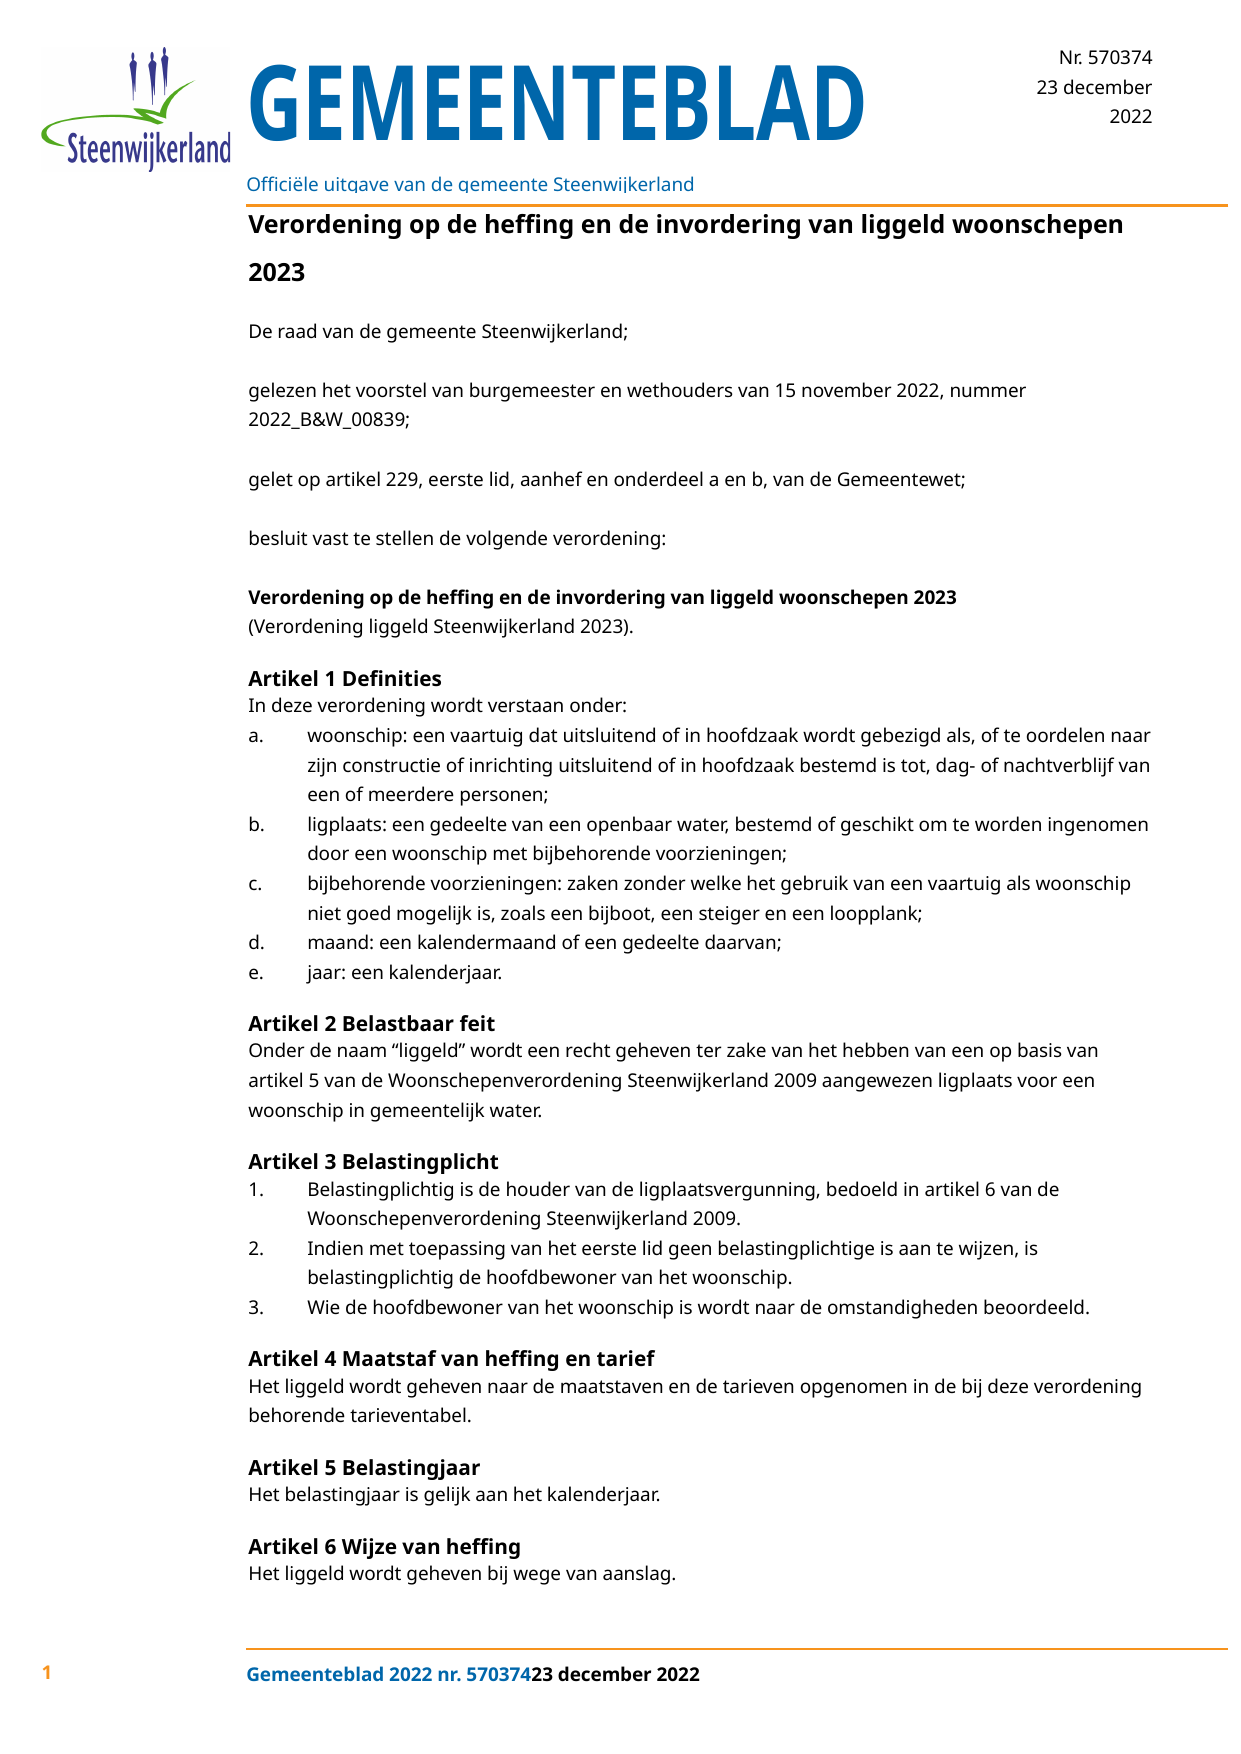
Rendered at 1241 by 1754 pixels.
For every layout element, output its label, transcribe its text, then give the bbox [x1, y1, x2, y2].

text In deze verordening wordt verstaan onder: [248, 693, 1152, 718]
text Artikel 4 Maatstaf van heffing en tarief [248, 1344, 1152, 1373]
text Verordening op de heffing en de invordering van liggeld woonschepen 2023 [248, 584, 1152, 610]
picture [41, 47, 231, 172]
list ligplaats: een gedeelte van een openbaar water, bestemd of geschikt om te worden ingenomen door een woonschip met bijbehorende voorzieningen; [248, 811, 1152, 866]
text Verordening op de heffing en de invordering van liggeld woonschepen 2023 [248, 207, 1152, 288]
text Artikel 6 Wijze van heffing [248, 1532, 1152, 1560]
list maand: een kalendermaand of een gedeelte daarvan; [248, 929, 1152, 955]
text De raad van de gemeente Steenwijkerland; [248, 318, 1152, 344]
text besluit vast te stellen de volgende verordening: [248, 525, 1152, 551]
text Het liggeld wordt geheven naar de maatstaven en de tarieven opgenomen in de bij deze verordening behorende tarieventabel. [248, 1373, 1152, 1428]
text Het liggeld wordt geheven bij wege van aanslag. [248, 1560, 1152, 1586]
list bijbehorende voorzieningen: zaken zonder welke het gebruik van een vaartuig als woonschip niet goed mogelijk is, zoals een bijboot, een steiger en een loopplank; [248, 870, 1152, 925]
list Indien met toepassing van het eerste lid geen belastingplichtige is aan te wijzen, is belastingplichtig de hoofdbewoner van het woonschip. [248, 1235, 1152, 1290]
text Artikel 2 Belastbaar feit [248, 1009, 1152, 1038]
text gelet op artikel 229, eerste lid, aanhef en onderdeel a en b, van de Gemeentewet; [248, 466, 1152, 492]
text Het belastingjaar is gelijk aan het kalenderjaar. [248, 1481, 1152, 1507]
text Onder de naam “liggeld” wordt een recht geheven ter zake van het hebben van een op basis van artikel 5 van de Woonschepenverordening Steenwijkerland 2009 aangewezen ligplaats voor een woonschip in gemeentelijk water. [248, 1038, 1152, 1123]
text (Verordening liggeld Steenwijkerland 2023). [248, 614, 1152, 639]
text Artikel 5 Belastingjaar [248, 1453, 1152, 1481]
list Wie de hoofdbewoner van het woonschip is wordt naar de omstandigheden beoordeeld. [248, 1294, 1152, 1320]
text Artikel 3 Belastingplicht [248, 1147, 1152, 1176]
list jaar: een kalenderjaar. [248, 959, 1152, 984]
text gelezen het voorstel van burgemeester en wethouders van 15 november 2022, nummer 2022_B&W_00839; [248, 377, 1152, 432]
text Artikel 1 Definities [248, 664, 1152, 693]
list Belastingplichtig is de houder van de ligplaatsvergunning, bedoeld in artikel 6 van de Woonschepenverordening Steenwijkerland 2009. [248, 1176, 1152, 1231]
list woonschip: een vaartuig dat uitsluitend of in hoofdzaak wordt gebezigd als, of te oordelen naar zijn constructie of inrichting uitsluitend of in hoofdzaak bestemd is tot, dag- of nachtverblijf van een of meerdere personen; [248, 722, 1152, 807]
